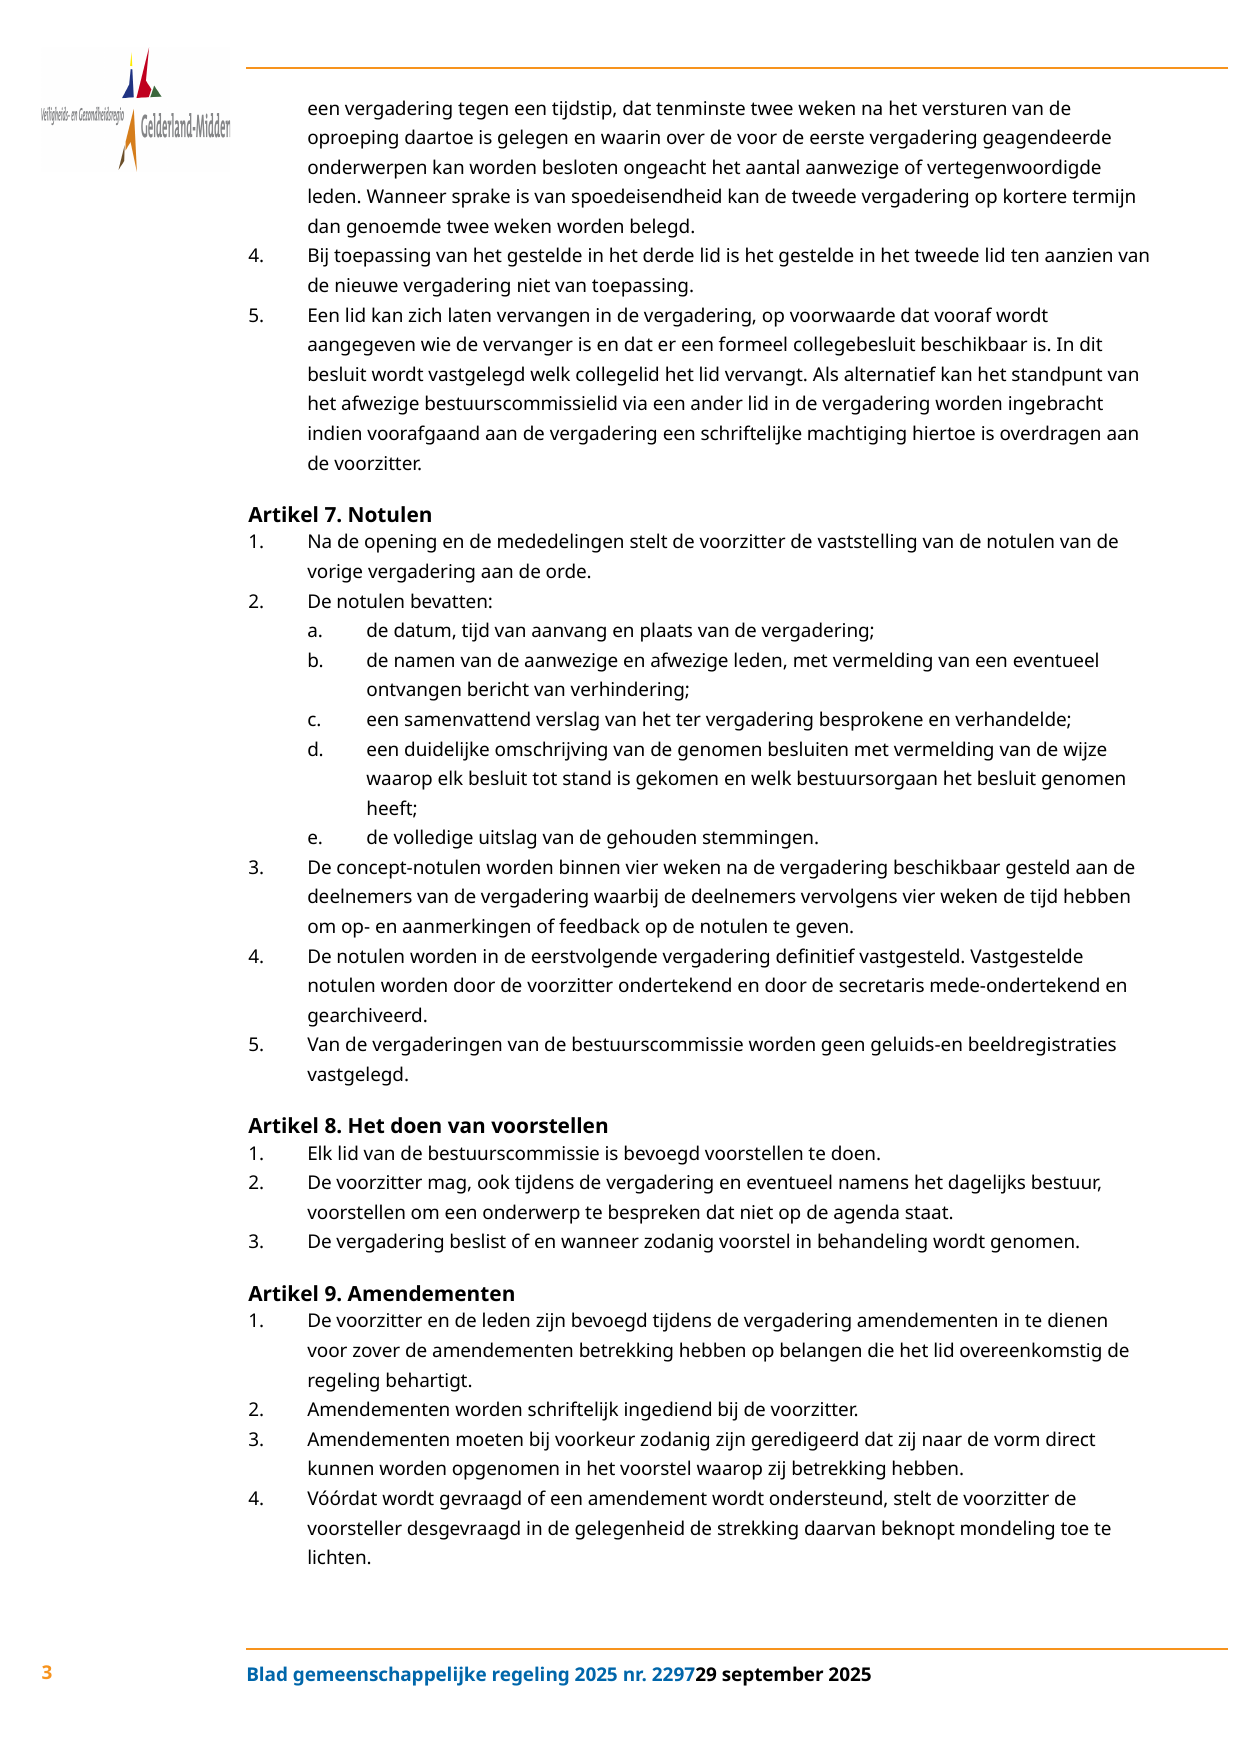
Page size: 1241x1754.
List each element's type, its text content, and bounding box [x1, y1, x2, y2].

picture [41, 47, 231, 172]
list Een lid kan zich laten vervangen in de vergadering, op voorwaarde dat vooraf wordt aangegeven wie de vervanger is en dat er een formeel collegebesluit beschikbaar is. In dit besluit wordt vastgelegd welk collegelid het lid vervangt. Als alternatief kan het standpunt van het afwezige bestuurscommissielid via een ander lid in de vergadering worden ingebracht indien voorafgaand aan de vergadering een schriftelijke machtiging hiertoe is overdragen aan de voorzitter. [248, 302, 1152, 476]
list een vergadering tegen een tijdstip, dat tenminste twee weken na het versturen van de oproeping daartoe is gelegen en waarin over de voor de eerste vergadering geagendeerde onderwerpen kan worden besloten ongeacht het aantal aanwezige of vertegenwoordigde leden. Wanneer sprake is van spoedeisendheid kan de tweede vergadering op kortere termijn dan genoemde twee weken worden belegd. [248, 95, 1152, 239]
list De voorzitter mag, ook tijdens de vergadering en eventueel namens het dagelijks bestuur, voorstellen om een onderwerp te bespreken dat niet op de agenda staat. [248, 1169, 1152, 1225]
list De vergadering beslist of en wanneer zodanig voorstel in behandeling wordt genomen. [248, 1229, 1152, 1254]
list Elk lid van de bestuurscommissie is bevoegd voorstellen te doen. [248, 1140, 1152, 1166]
text Artikel 8. Het doen van voorstellen [248, 1112, 1152, 1140]
list De notulen bevatten: [248, 588, 1152, 613]
list Na de opening en de mededelingen stelt de voorzitter de vaststelling van de notulen van de vorige vergadering aan de orde. [248, 529, 1152, 584]
list Amendementen moeten bij voorkeur zodanig zijn geredigeerd dat zij naar de vorm direct kunnen worden opgenomen in het voorstel waarop zij betrekking hebben. [248, 1426, 1152, 1481]
list Amendementen worden schriftelijk ingediend bij de voorzitter. [248, 1396, 1152, 1422]
list Van de vergaderingen van de bestuurscommissie worden geen geluids-en beeldregistraties vastgelegd. [248, 1032, 1152, 1087]
list een samenvattend verslag van het ter vergadering besprokene en verhandelde; [307, 706, 1152, 732]
list De concept-notulen worden binnen vier weken na de vergadering beschikbaar gesteld aan de deelnemers van de vergadering waarbij de deelnemers vervolgens vier weken de tijd hebben om op- en aanmerkingen of feedback op de notulen te geven. [248, 854, 1152, 939]
list Vóórdat wordt gevraagd of een amendement wordt ondersteund, stelt de voorzitter de voorsteller desgevraagd in de gelegenheid de strekking daarvan beknopt mondeling toe te lichten. [248, 1485, 1152, 1570]
list De voorzitter en de leden zijn bevoegd tijdens de vergadering amendementen in te dienen voor zover de amendementen betrekking hebben op belangen die het lid overeenkomstig de regeling behartigt. [248, 1308, 1152, 1392]
list de datum, tijd van aanvang en plaats van de vergadering; [307, 617, 1152, 643]
list de volledige uitslag van de gehouden stemmingen. [307, 824, 1152, 850]
list de namen van de aanwezige en afwezige leden, met vermelding van een eventueel ontvangen bericht van verhindering; [307, 647, 1152, 702]
list een duidelijke omschrijving van de genomen besluiten met vermelding van de wijze waarop elk besluit tot stand is gekomen en welk bestuursorgaan het besluit genomen heeft; [307, 736, 1152, 821]
text Artikel 9. Amendementen [248, 1279, 1152, 1308]
list Bij toepassing van het gestelde in het derde lid is het gestelde in het tweede lid ten aanzien van de nieuwe vergadering niet van toepassing. [248, 243, 1152, 298]
list De notulen worden in de eerstvolgende vergadering definitief vastgesteld. Vastgestelde notulen worden door de voorzitter ondertekend en door de secretaris mede-ondertekend en gearchiveerd. [248, 943, 1152, 1028]
text Artikel 7. Notulen [248, 500, 1152, 529]
